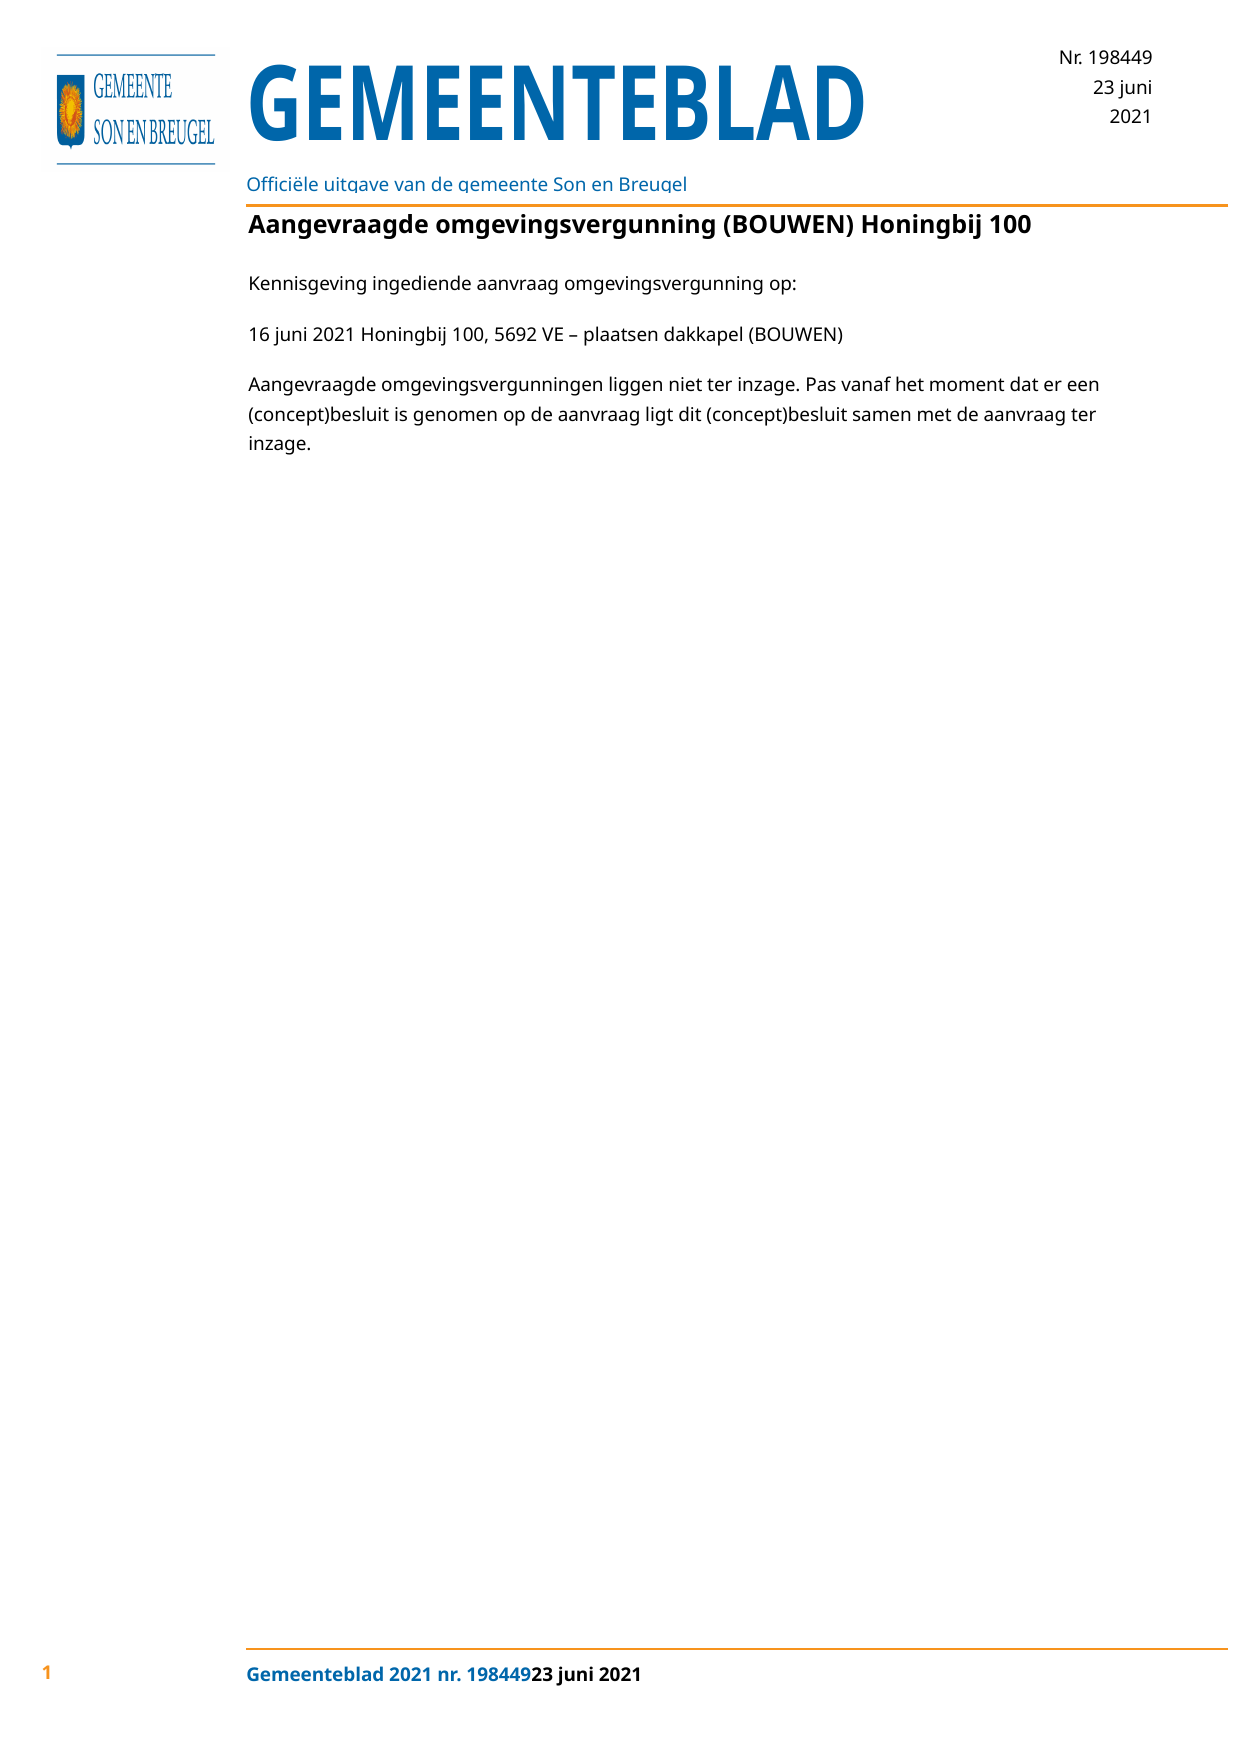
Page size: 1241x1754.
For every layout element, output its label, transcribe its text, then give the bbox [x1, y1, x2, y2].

text Kennisgeving ingediende aanvraag omgevingsvergunning op: [248, 270, 1152, 296]
text Aangevraagde omgevingsvergunning (BOUWEN) Honingbij 100 [248, 207, 1152, 241]
text Aangevraagde omgevingsvergunningen liggen niet ter inzage. Pas vanaf het moment dat er een (concept)besluit is genomen op de aanvraag ligt dit (concept)besluit samen met de aanvraag ter inzage. [248, 371, 1152, 456]
picture [41, 47, 231, 172]
text 16 juni 2021 Honingbij 100, 5692 VE – plaatsen dakkapel (BOUWEN) [248, 321, 1152, 346]
